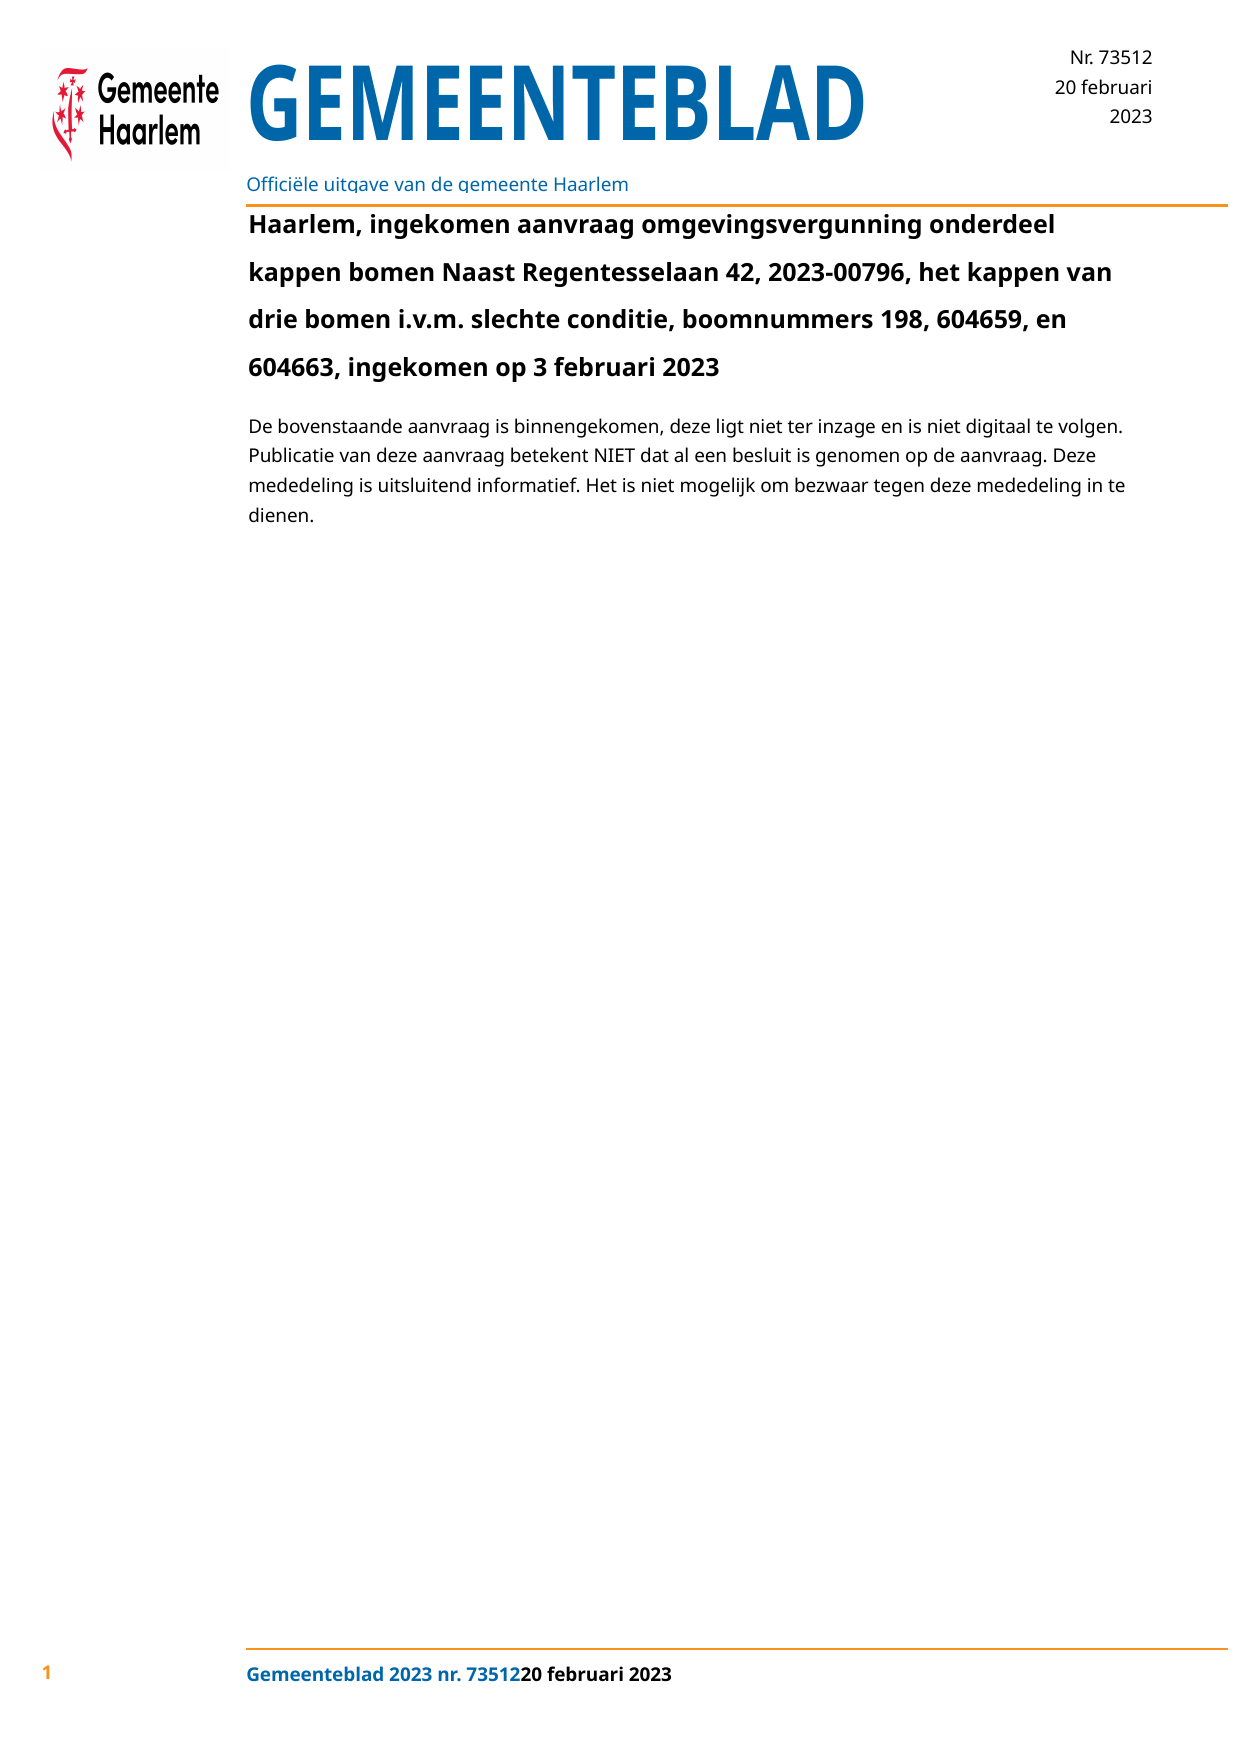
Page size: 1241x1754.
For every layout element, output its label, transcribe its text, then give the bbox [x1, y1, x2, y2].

text Haarlem, ingekomen aanvraag omgevingsvergunning onderdeel kappen bomen Naast Regentesselaan 42, 2023-00796, het kappen van drie bomen i.v.m. slechte conditie, boomnummers 198, 604659, en 604663, ingekomen op 3 februari 2023 [248, 207, 1152, 384]
text De bovenstaande aanvraag is binnengekomen, deze ligt niet ter inzage en is niet digitaal te volgen. Publicatie van deze aanvraag betekent NIET dat al een besluit is genomen op de aanvraag. Deze mededeling is uitsluitend informatief. Het is niet mogelijk om bezwaar tegen deze mededeling in te dienen. [248, 413, 1152, 528]
picture [41, 47, 231, 172]
